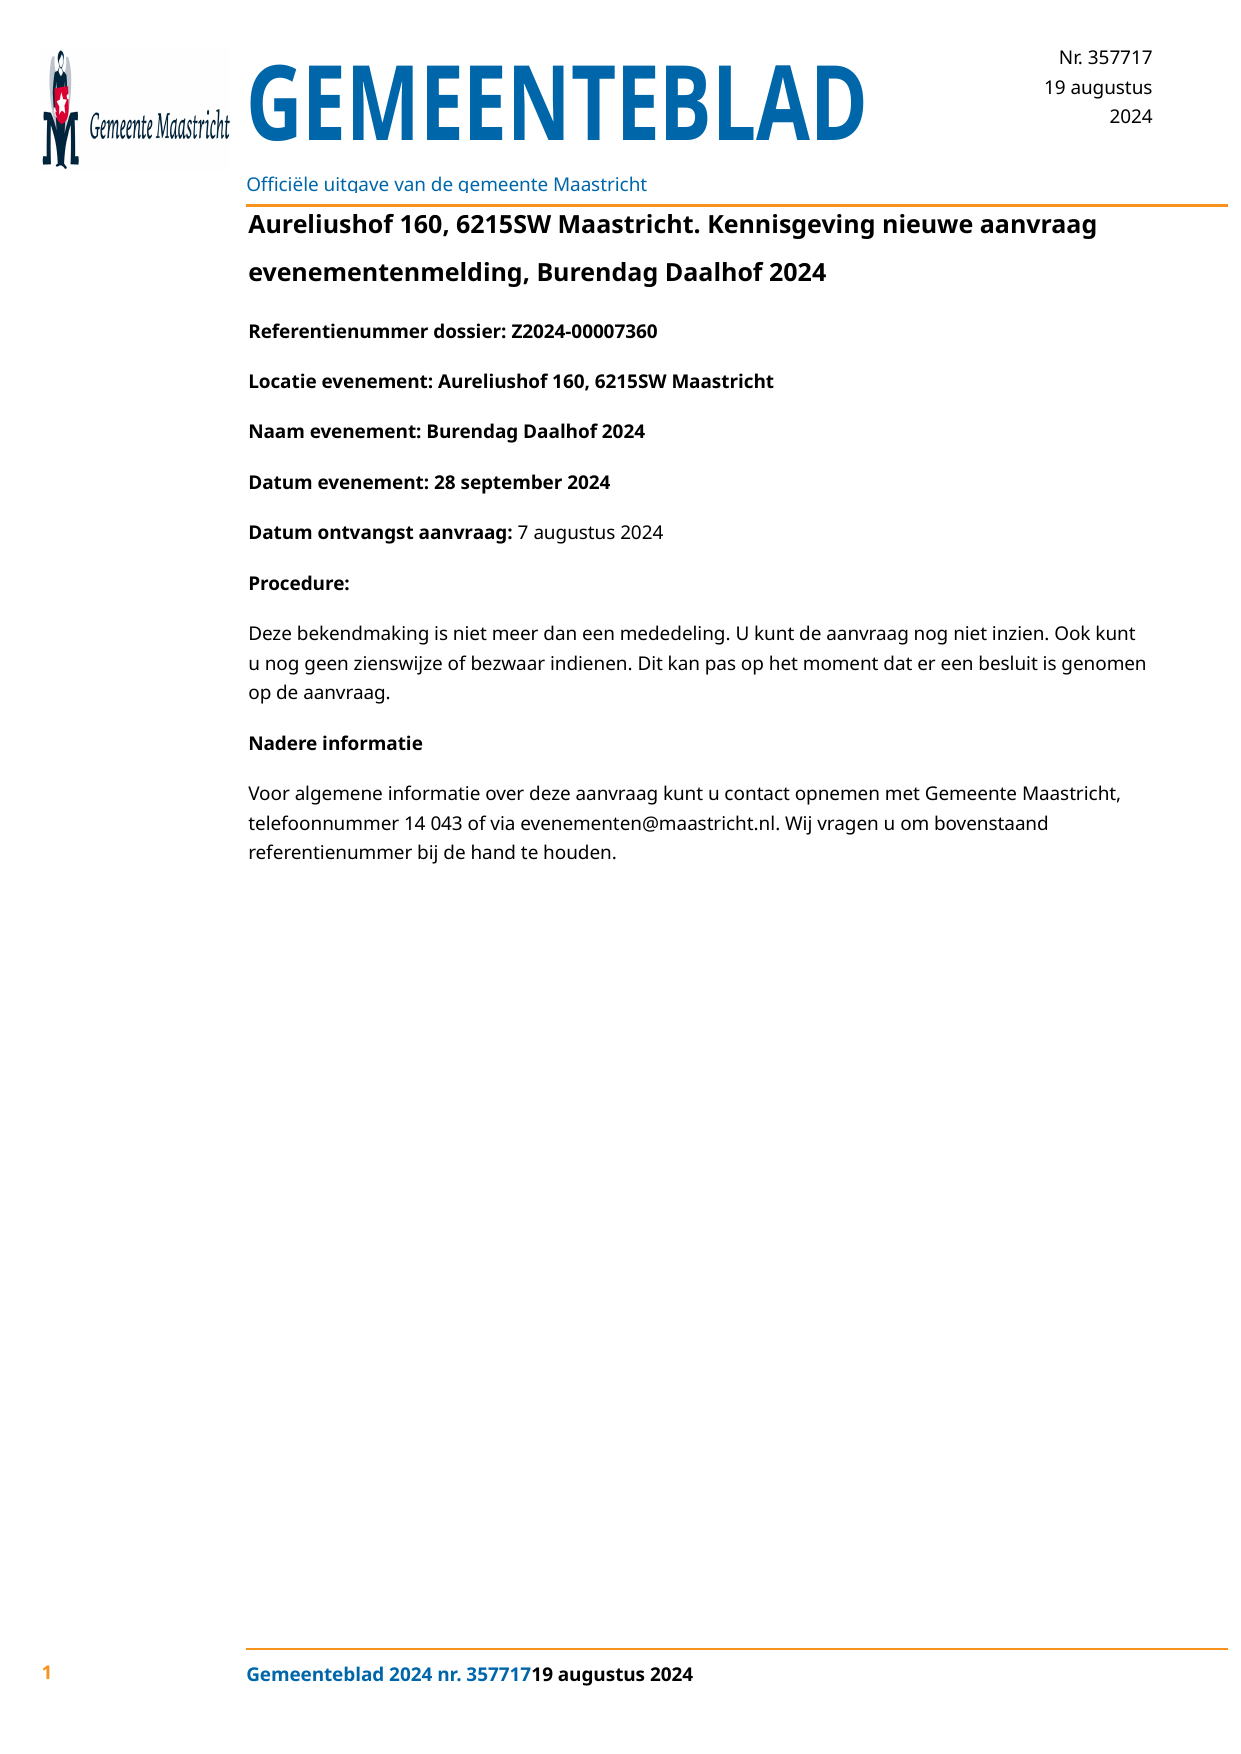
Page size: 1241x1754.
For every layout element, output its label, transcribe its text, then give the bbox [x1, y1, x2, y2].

text Naam evenement: Burendag Daalhof 2024 [248, 419, 1152, 444]
text Deze bekendmaking is niet meer dan een mededeling. U kunt de aanvraag nog niet inzien. Ook kunt u nog geen zienswijze of bezwaar indienen. Dit kan pas op het moment dat er een besluit is genomen op de aanvraag. [248, 620, 1152, 705]
text Datum evenement: 28 september 2024 [248, 469, 1152, 495]
text Datum ontvangst aanvraag: 7 augustus 2024 [248, 519, 1152, 545]
text Locatie evenement: Aureliushof 160, 6215SW Maastricht [248, 368, 1152, 394]
picture [41, 47, 231, 172]
text Procedure: [248, 570, 1152, 596]
text Referentienummer dossier: Z2024-00007360 [248, 318, 1152, 344]
text Voor algemene informatie over deze aanvraag kunt u contact opnemen met Gemeente Maastricht, telefoonnummer 14 043 of via evenementen@maastricht.nl. Wij vragen u om bovenstaand referentienummer bij de hand te houden. [248, 780, 1152, 865]
text Nadere informatie [248, 730, 1152, 756]
text Aureliushof 160, 6215SW Maastricht. Kennisgeving nieuwe aanvraag evenementenmelding, Burendag Daalhof 2024 [248, 207, 1152, 288]
